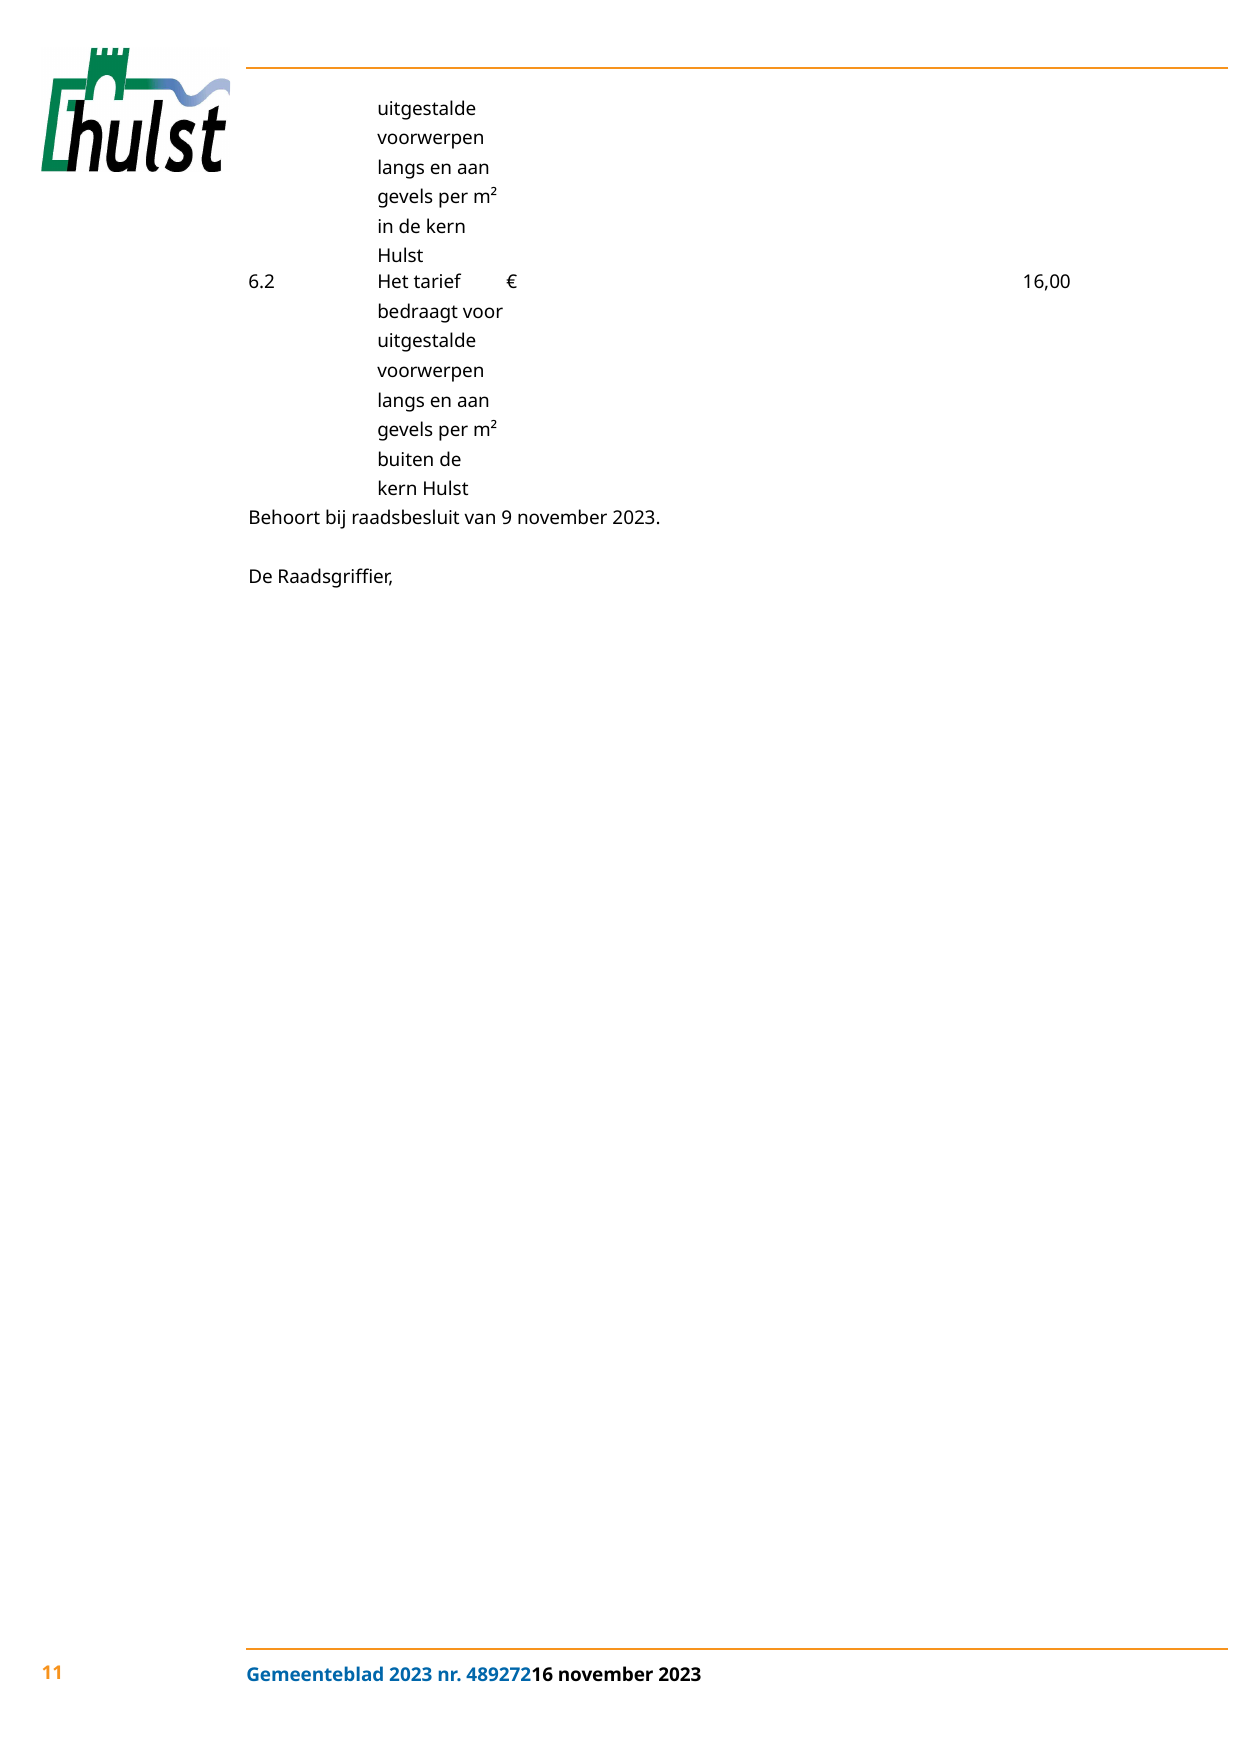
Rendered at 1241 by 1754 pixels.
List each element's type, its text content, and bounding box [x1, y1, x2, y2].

table_cell [764, 269, 893, 501]
table_cell 16,00 [1023, 269, 1152, 501]
table_cell Het tarief bedraagt voor uitgestalde voorwerpen langs en aan gevels per m² buiten de kern Hulst [377, 269, 506, 501]
table_cell [894, 269, 1022, 501]
text Behoort bij raadsbesluit van 9 november 2023. [248, 504, 1152, 530]
table_cell [1023, 95, 1152, 268]
table_cell uitgestalde voorwerpen langs en aan gevels per m² in de kern Hulst [377, 95, 506, 268]
table_cell [894, 95, 1022, 268]
table_cell 6.2 [248, 269, 377, 501]
picture [41, 47, 231, 172]
table_cell [248, 95, 377, 268]
table_cell [635, 95, 764, 268]
text De Raadsgriffier, [248, 564, 1152, 589]
table_cell [764, 95, 893, 268]
table_cell € [506, 269, 635, 501]
table_cell [506, 95, 635, 268]
table_cell [635, 269, 764, 501]
